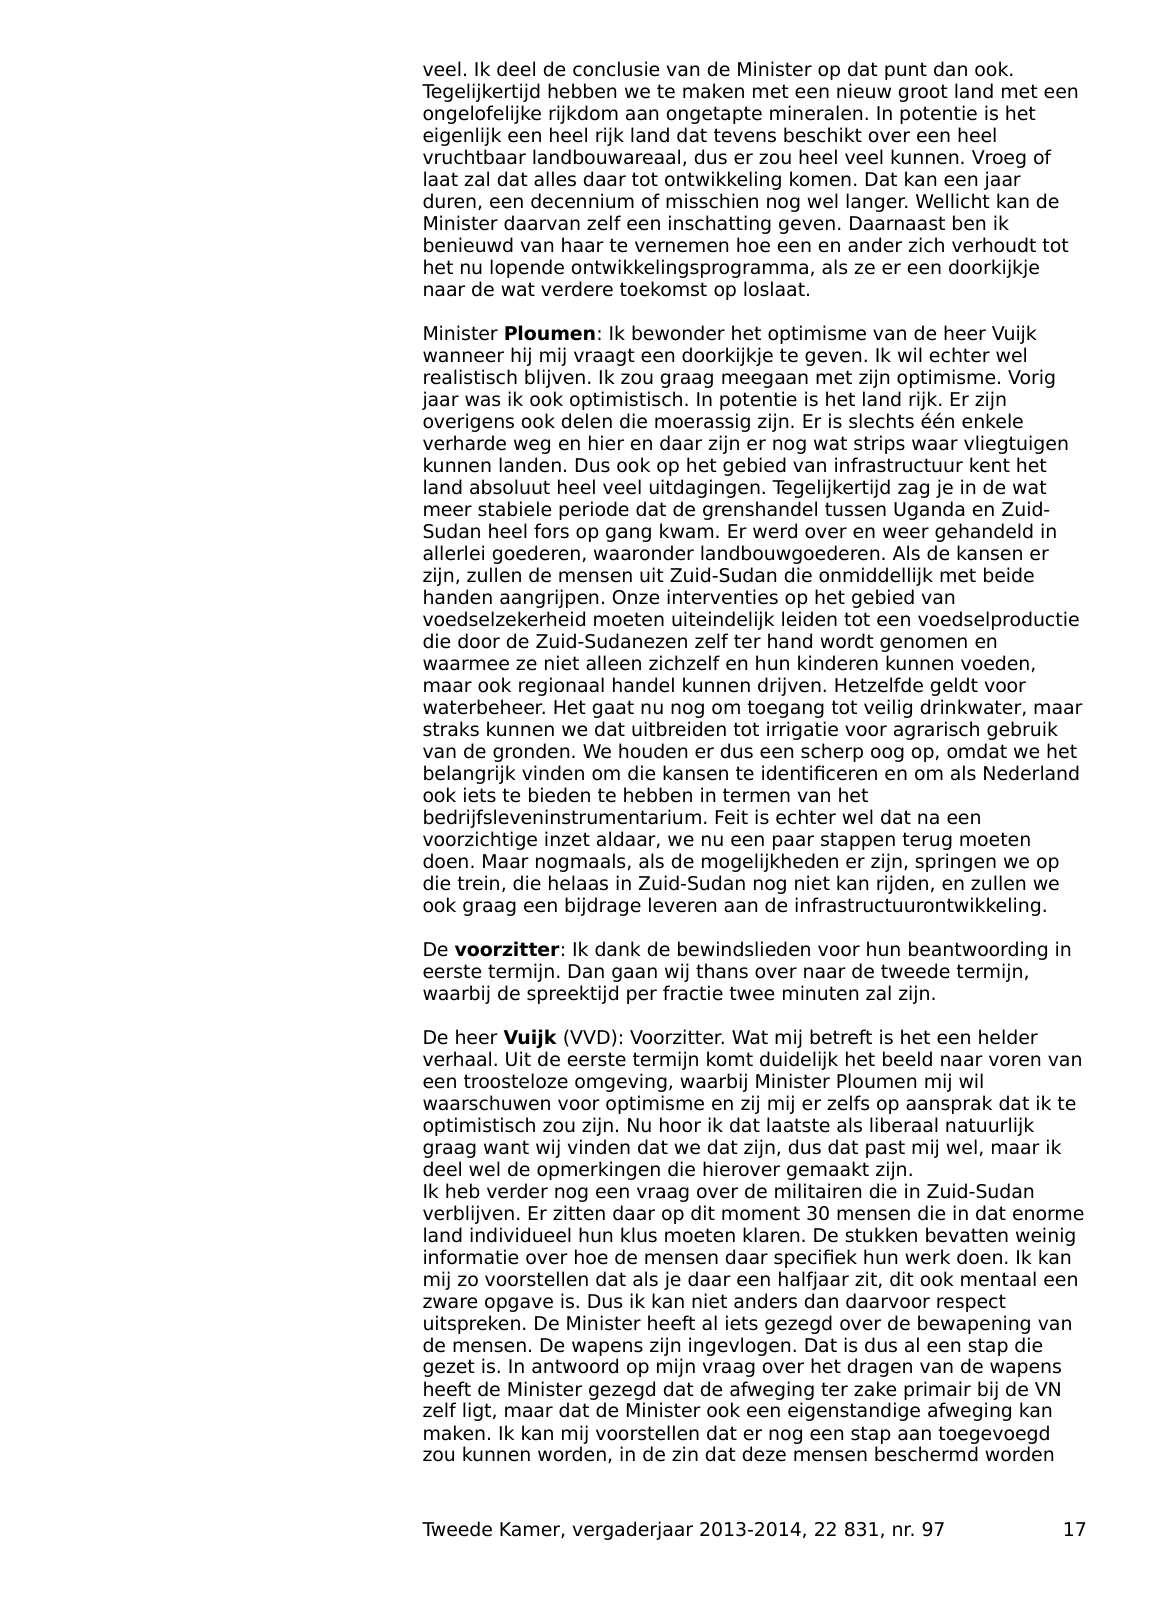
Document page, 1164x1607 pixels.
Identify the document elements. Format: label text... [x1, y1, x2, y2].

text De voorzitter: Ik dank de bewindslieden voor hun beantwoording in eerste termijn. Dan gaan wij thans over naar de tweede termijn, waarbij de spreektijd per fractie twee minuten zal zijn. [422, 939, 1087, 1004]
text Ik heb verder nog een vraag over de militairen die in Zuid-Sudan verblijven. Er zitten daar op dit moment 30 mensen die in dat enorme land individueel hun klus moeten klaren. De stukken bevatten weinig informatie over hoe de mensen daar specifiek hun werk doen. Ik kan mij zo voorstellen dat als je daar een halfjaar zit, dit ook mentaal een zware opgave is. Dus ik kan niet anders dan daarvoor respect uitspreken. De Minister heeft al iets gezegd over de bewapening van de mensen. De wapens zijn ingevlogen. Dat is dus al een stap die gezet is. In antwoord op mijn vraag over het dragen van de wapens heeft de Minister gezegd dat de afweging ter zake primair bij de VN zelf ligt, maar dat de Minister ook een eigenstandige afweging kan maken. Ik kan mij voorstellen dat er nog een stap aan toegevoegd zou kunnen worden, in de zin dat deze mensen beschermd worden [422, 1181, 1087, 1466]
text De heer Vuijk (VVD): Voorzitter. Wat mij betreft is het een helder verhaal. Uit de eerste termijn komt duidelijk het beeld naar voren van een troosteloze omgeving, waarbij Minister Ploumen mij wil waarschuwen voor optimisme en zij mij er zelfs op aansprak dat ik te optimistisch zou zijn. Nu hoor ik dat laatste als liberaal natuurlijk graag want wij vinden dat we dat zijn, dus dat past mij wel, maar ik deel wel de opmerkingen die hierover gemaakt zijn. [422, 1027, 1087, 1181]
text Minister Ploumen: Ik bewonder het optimisme van de heer Vuijk wanneer hij mij vraagt een doorkijkje te geven. Ik wil echter wel realistisch blijven. Ik zou graag meegaan met zijn optimisme. Vorig jaar was ik ook optimistisch. In potentie is het land rijk. Er zijn overigens ook delen die moerassig zijn. Er is slechts één enkele verharde weg en hier en daar zijn er nog wat strips waar vliegtuigen kunnen landen. Dus ook op het gebied van infrastructuur kent het land absoluut heel veel uitdagingen. Tegelijkertijd zag je in de wat meer stabiele periode dat de grenshandel tussen Uganda en Zuid-Sudan heel fors op gang kwam. Er werd over en weer gehandeld in allerlei goederen, waaronder landbouwgoederen. Als de kansen er zijn, zullen de mensen uit Zuid-Sudan die onmiddellijk met beide handen aangrijpen. Onze interventies op het gebied van voedselzekerheid moeten uiteindelijk leiden tot een voedselproductie die door de Zuid-Sudanezen zelf ter hand wordt genomen en waarmee ze niet alleen zichzelf en hun kinderen kunnen voeden, maar ook regionaal handel kunnen drijven. Hetzelfde geldt voor waterbeheer. Het gaat nu nog om toegang tot veilig drinkwater, maar straks kunnen we dat uitbreiden tot irrigatie voor agrarisch gebruik van de gronden. We houden er dus een scherp oog op, omdat we het belangrijk vinden om die kansen te identificeren en om als Nederland ook iets te bieden te hebben in termen van het bedrijfsleveninstrumentarium. Feit is echter wel dat na een voorzichtige inzet aldaar, we nu een paar stappen terug moeten doen. Maar nogmaals, als de mogelijkheden er zijn, springen we op die trein, die helaas in Zuid-Sudan nog niet kan rijden, en zullen we ook graag een bijdrage leveren aan de infrastructuurontwikkeling. [422, 323, 1087, 916]
text veel. Ik deel de conclusie van de Minister op dat punt dan ook. Tegelijkertijd hebben we te maken met een nieuw groot land met een ongelofelijke rijkdom aan ongetapte mineralen. In potentie is het eigenlijk een heel rijk land dat tevens beschikt over een heel vruchtbaar landbouwareaal, dus er zou heel veel kunnen. Vroeg of laat zal dat alles daar tot ontwikkeling komen. Dat kan een jaar duren, een decennium of misschien nog wel langer. Wellicht kan de Minister daarvan zelf een inschatting geven. Daarnaast ben ik benieuwd van haar te vernemen hoe een en ander zich verhoudt tot het nu lopende ontwikkelingsprogramma, als ze er een doorkijkje naar de wat verdere toekomst op loslaat. [422, 59, 1087, 301]
